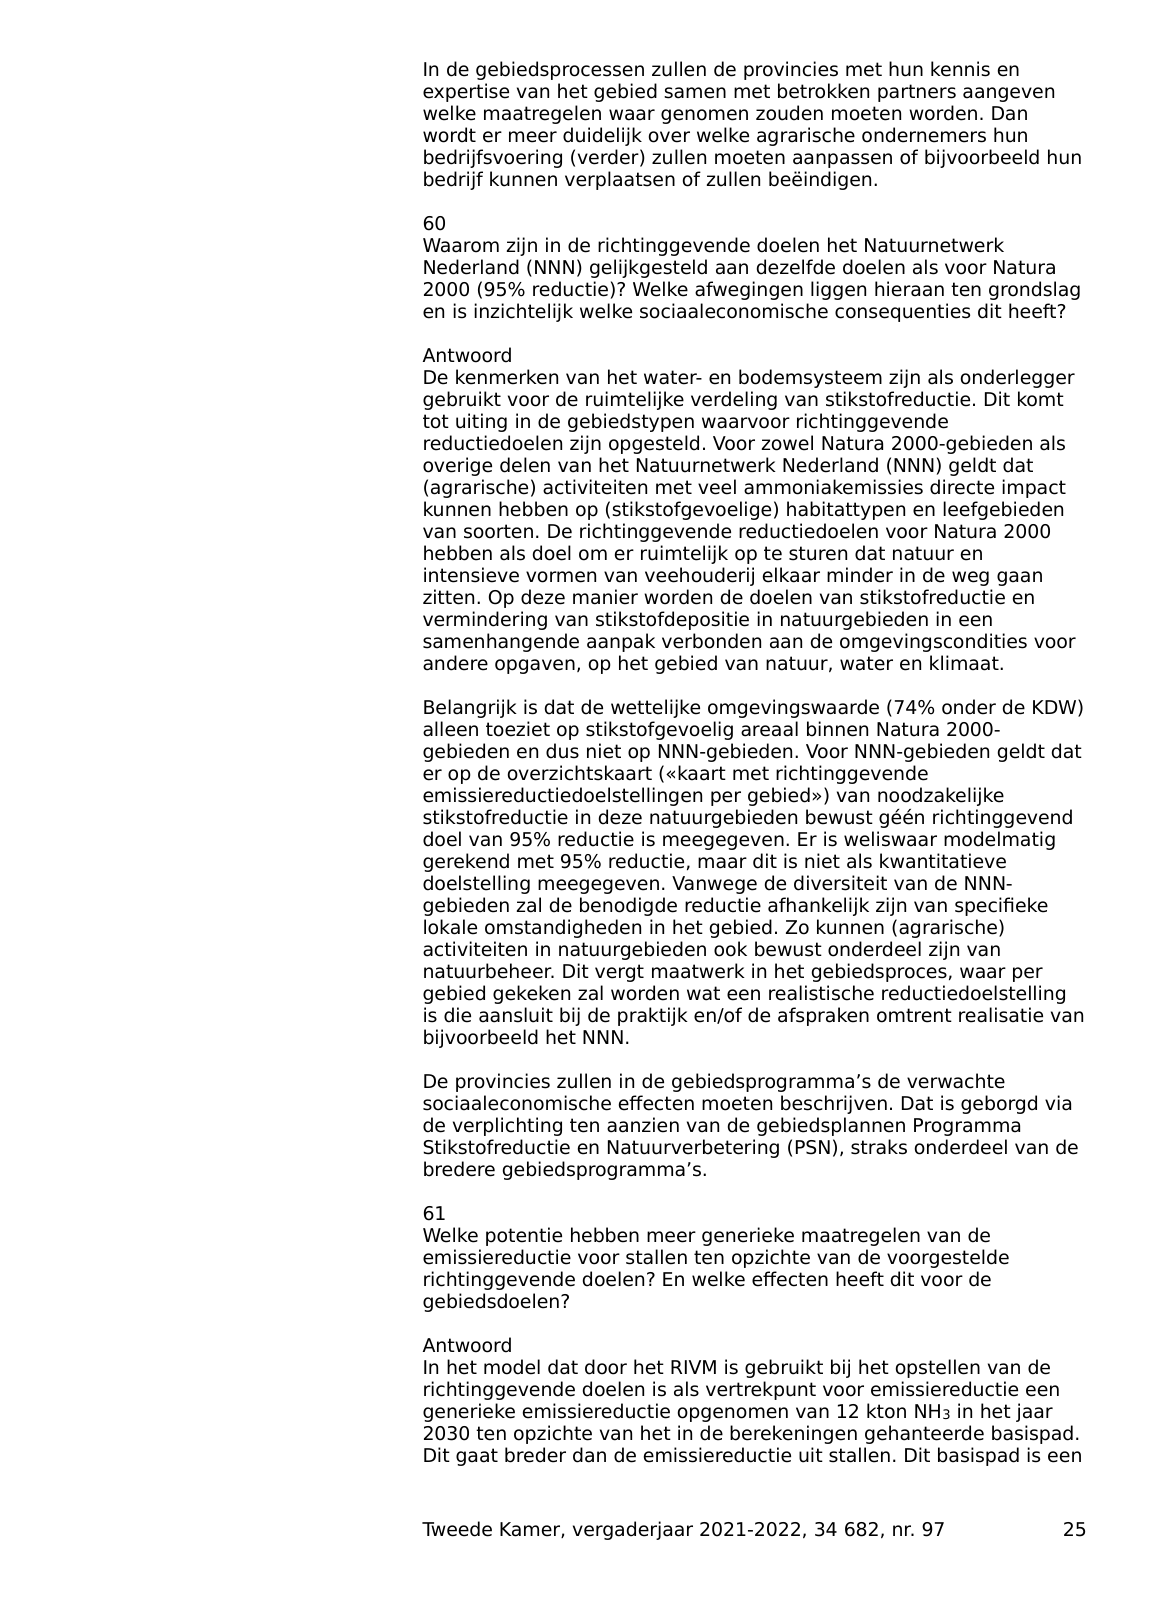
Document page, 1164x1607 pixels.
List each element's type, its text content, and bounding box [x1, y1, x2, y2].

text De provincies zullen in de gebiedsprogramma’s de verwachte sociaaleconomische effecten moeten beschrijven. Dat is geborgd via de verplichting ten aanzien van de gebiedsplannen Programma Stikstofreductie en Natuurverbetering (PSN), straks onderdeel van de bredere gebiedsprogramma’s. [422, 1071, 1087, 1181]
text Belangrijk is dat de wettelijke omgevingswaarde (74% onder de KDW) alleen toeziet op stikstofgevoelig areaal binnen Natura 2000-gebieden en dus niet op NNN-gebieden. Voor NNN-gebieden geldt dat er op de overzichtskaart («kaart met richtinggevende emissiereductiedoelstellingen per gebied») van noodzakelijke stikstofreductie in deze natuurgebieden bewust géén richtinggevend doel van 95% reductie is meegegeven. Er is weliswaar modelmatig gerekend met 95% reductie, maar dit is niet als kwantitatieve doelstelling meegegeven. Vanwege de diversiteit van de NNN-gebieden zal de benodigde reductie afhankelijk zijn van specifieke lokale omstandigheden in het gebied. Zo kunnen (agrarische) activiteiten in natuurgebieden ook bewust onderdeel zijn van natuurbeheer. Dit vergt maatwerk in het gebiedsproces, waar per gebied gekeken zal worden wat een realistische reductiedoelstelling is die aansluit bij de praktijk en/of de afspraken omtrent realisatie van bijvoorbeeld het NNN. [422, 697, 1087, 1049]
text Antwoord [422, 345, 1087, 367]
text In het model dat door het RIVM is gebruikt bij het opstellen van de richtinggevende doelen is als vertrekpunt voor emissiereductie een generieke emissiereductie opgenomen van 12 kton NH3 in het jaar 2030 ten opzichte van het in de berekeningen gehanteerde basispad. Dit gaat breder dan de emissiereductie uit stallen. Dit basispad is een [422, 1357, 1087, 1467]
text In de gebiedsprocessen zullen de provincies met hun kennis en expertise van het gebied samen met betrokken partners aangeven welke maatregelen waar genomen zouden moeten worden. Dan wordt er meer duidelijk over welke agrarische ondernemers hun bedrijfsvoering (verder) zullen moeten aanpassen of bijvoorbeeld hun bedrijf kunnen verplaatsen of zullen beëindigen. [422, 59, 1087, 191]
text 60 [422, 213, 1087, 235]
text Welke potentie hebben meer generieke maatregelen van de emissiereductie voor stallen ten opzichte van de voorgestelde richtinggevende doelen? En welke effecten heeft dit voor de gebiedsdoelen? [422, 1225, 1087, 1313]
text 61 [422, 1203, 1087, 1225]
text De kenmerken van het water- en bodemsysteem zijn als onderlegger gebruikt voor de ruimtelijke verdeling van stikstofreductie. Dit komt tot uiting in de gebiedstypen waarvoor richtinggevende reductiedoelen zijn opgesteld. Voor zowel Natura 2000-gebieden als overige delen van het Natuurnetwerk Nederland (NNN) geldt dat (agrarische) activiteiten met veel ammoniakemissies directe impact kunnen hebben op (stikstofgevoelige) habitattypen en leefgebieden van soorten. De richtinggevende reductiedoelen voor Natura 2000 hebben als doel om er ruimtelijk op te sturen dat natuur en intensieve vormen van veehouderij elkaar minder in de weg gaan zitten. Op deze manier worden de doelen van stikstofreductie en vermindering van stikstofdepositie in natuurgebieden in een samenhangende aanpak verbonden aan de omgevingscondities voor andere opgaven, op het gebied van natuur, water en klimaat. [422, 367, 1087, 675]
text Waarom zijn in de richtinggevende doelen het Natuurnetwerk Nederland (NNN) gelijkgesteld aan dezelfde doelen als voor Natura 2000 (95% reductie)? Welke afwegingen liggen hieraan ten grondslag en is inzichtelijk welke sociaaleconomische consequenties dit heeft? [422, 235, 1087, 323]
text Antwoord [422, 1335, 1087, 1357]
